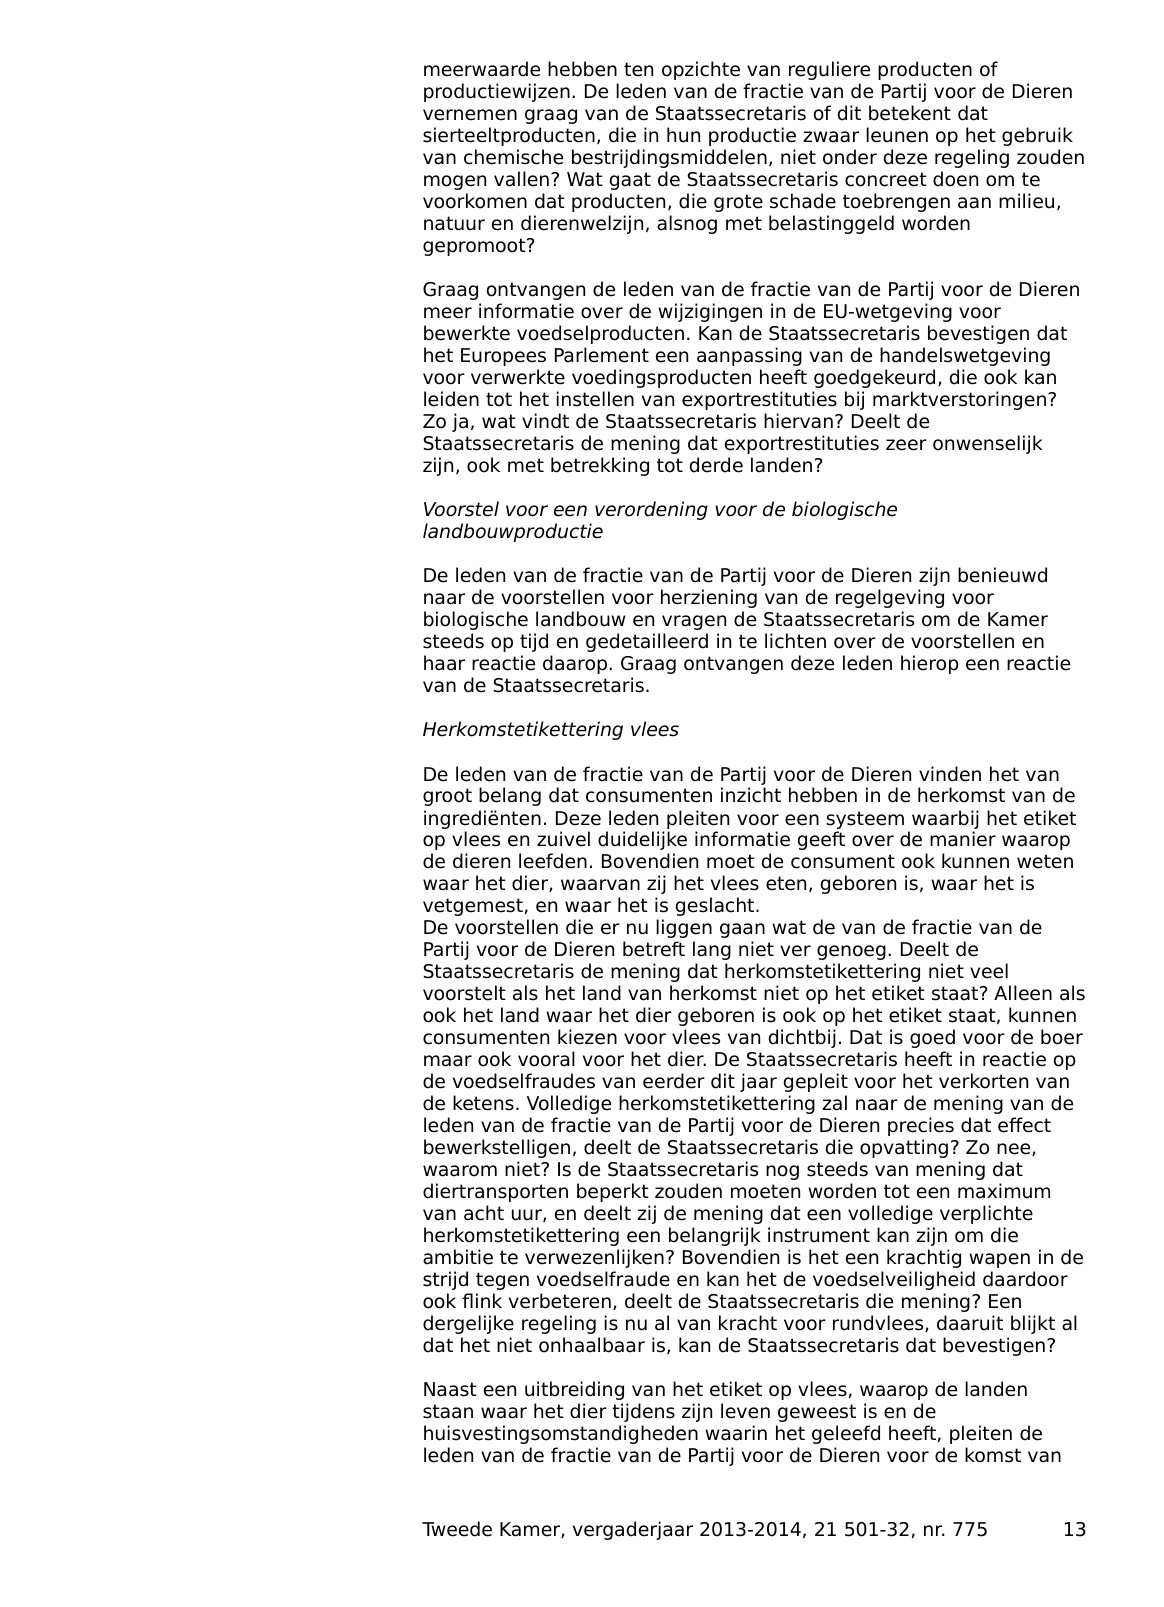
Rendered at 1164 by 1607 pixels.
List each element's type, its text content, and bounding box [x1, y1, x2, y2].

subtitle Voorstel voor een verordening voor de biologische landbouwproductie [422, 499, 1087, 543]
text De leden van de fractie van de Partij voor de Dieren vinden het van groot belang dat consumenten inzicht hebben in de herkomst van de ingrediënten. Deze leden pleiten voor een systeem waarbij het etiket op vlees en zuivel duidelijke informatie geeft over de manier waarop de dieren leefden. Bovendien moet de consument ook kunnen weten waar het dier, waarvan zij het vlees eten, geboren is, waar het is vetgemest, en waar het is geslacht. [422, 763, 1087, 917]
text Naast een uitbreiding van het etiket op vlees, waarop de landen staan waar het dier tijdens zijn leven geweest is en de huisvestingsomstandigheden waarin het geleefd heeft, pleiten de leden van de fractie van de Partij voor de Dieren voor de komst van [422, 1379, 1087, 1467]
text De leden van de fractie van de Partij voor de Dieren zijn benieuwd naar de voorstellen voor herziening van de regelgeving voor biologische landbouw en vragen de Staatssecretaris om de Kamer steeds op tijd en gedetailleerd in te lichten over de voorstellen en haar reactie daarop. Graag ontvangen deze leden hierop een reactie van de Staatssecretaris. [422, 565, 1087, 697]
text Graag ontvangen de leden van de fractie van de Partij voor de Dieren meer informatie over de wijzigingen in de EU-wetgeving voor bewerkte voedselproducten. Kan de Staatssecretaris bevestigen dat het Europees Parlement een aanpassing van de handelswetgeving voor verwerkte voedingsproducten heeft goedgekeurd, die ook kan leiden tot het instellen van exportrestituties bij marktverstoringen? Zo ja, wat vindt de Staatssecretaris hiervan? Deelt de Staatssecretaris de mening dat exportrestituties zeer onwenselijk zijn, ook met betrekking tot derde landen? [422, 279, 1087, 477]
subtitle Herkomstetikettering vlees [422, 719, 1087, 741]
text De voorstellen die er nu liggen gaan wat de van de fractie van de Partij voor de Dieren betreft lang niet ver genoeg. Deelt de Staatssecretaris de mening dat herkomstetikettering niet veel voorstelt als het land van herkomst niet op het etiket staat? Alleen als ook het land waar het dier geboren is ook op het etiket staat, kunnen consumenten kiezen voor vlees van dichtbij. Dat is goed voor de boer maar ook vooral voor het dier. De Staatssecretaris heeft in reactie op de voedselfraudes van eerder dit jaar gepleit voor het verkorten van de ketens. Volledige herkomstetikettering zal naar de mening van de leden van de fractie van de Partij voor de Dieren precies dat effect bewerkstelligen, deelt de Staatssecretaris die opvatting? Zo nee, waarom niet? Is de Staatssecretaris nog steeds van mening dat diertransporten beperkt zouden moeten worden tot een maximum van acht uur, en deelt zij de mening dat een volledige verplichte herkomstetikettering een belangrijk instrument kan zijn om die ambitie te verwezenlijken? Bovendien is het een krachtig wapen in de strijd tegen voedselfraude en kan het de voedselveiligheid daardoor ook flink verbeteren, deelt de Staatssecretaris die mening? Een dergelijke regeling is nu al van kracht voor rundvlees, daaruit blijkt al dat het niet onhaalbaar is, kan de Staatssecretaris dat bevestigen? [422, 917, 1087, 1357]
text meerwaarde hebben ten opzichte van reguliere producten of productiewijzen. De leden van de fractie van de Partij voor de Dieren vernemen graag van de Staatssecretaris of dit betekent dat sierteeltproducten, die in hun productie zwaar leunen op het gebruik van chemische bestrijdingsmiddelen, niet onder deze regeling zouden mogen vallen? Wat gaat de Staatssecretaris concreet doen om te voorkomen dat producten, die grote schade toebrengen aan milieu, natuur en dierenwelzijn, alsnog met belastinggeld worden gepromoot? [422, 59, 1087, 257]
